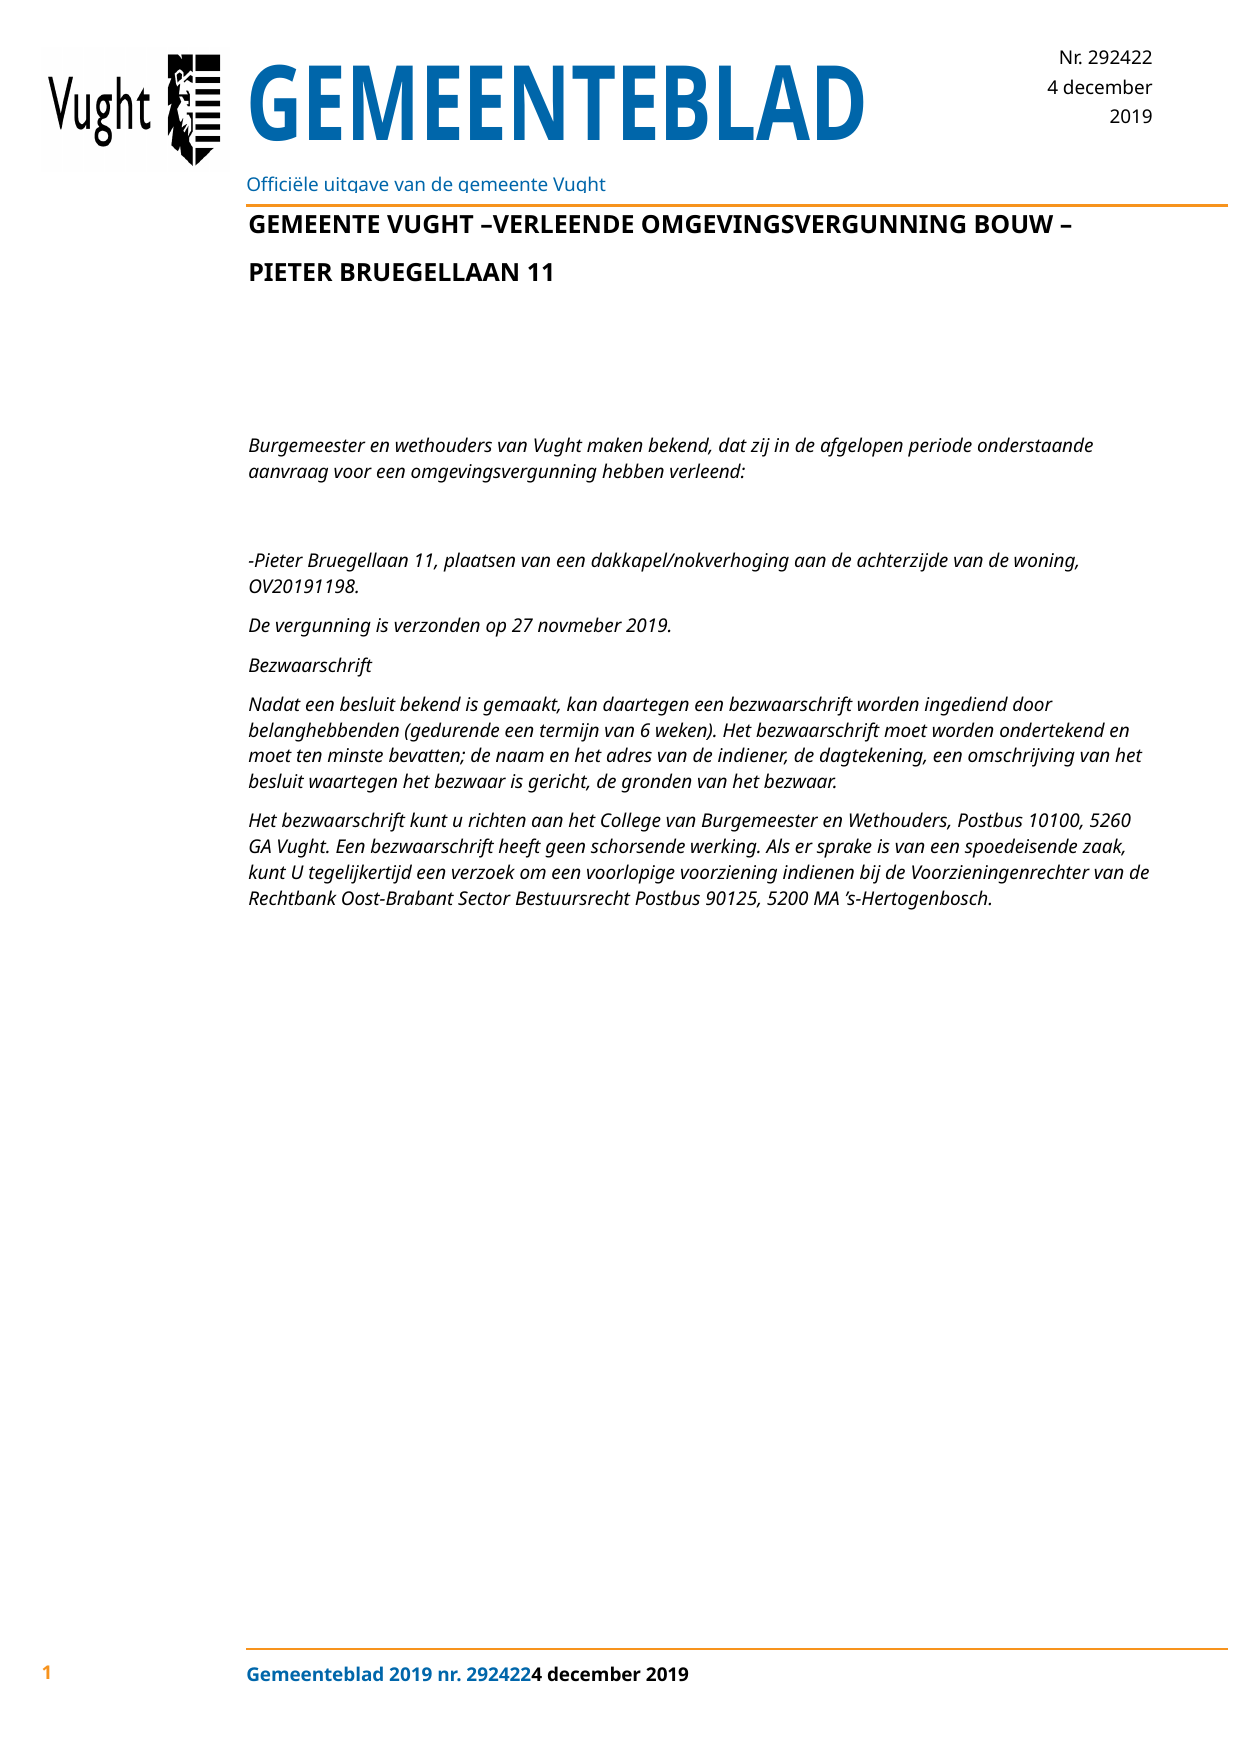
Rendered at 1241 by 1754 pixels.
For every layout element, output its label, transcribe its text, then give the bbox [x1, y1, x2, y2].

text GEMEENTE VUGHT –VERLEENDE OMGEVINGSVERGUNNING BOUW – PIETER BRUEGELLAAN 11 [248, 207, 1152, 288]
text Nadat een besluit bekend is gemaakt, kan daartegen een bezwaarschrift worden ingediend door belanghebbenden (gedurende een termijn van 6 weken). Het bezwaarschrift moet worden ondertekend en moet ten minste bevatten; de naam en het adres van de indiener, de dagtekening, een omschrijving van het besluit waartegen het bezwaar is gericht, de gronden van het bezwaar. [248, 691, 1152, 794]
text -Pieter Bruegellaan 11, plaatsen van een dakkapel/nokverhoging aan de achterzijde van de woning, OV20191198. [248, 548, 1152, 599]
text Burgemeester en wethouders van Vught maken bekend, dat zij in de afgelopen periode onderstaande aanvraag voor een omgevingsvergunning hebben verleend: [248, 432, 1152, 484]
text Bezwaarschrift [248, 652, 1152, 678]
picture [41, 47, 231, 172]
text De vergunning is verzonden op 27 novmeber 2019. [248, 613, 1152, 638]
text Het bezwaarschrift kunt u richten aan het College van Burgemeester en Wethouders, Postbus 10100, 5260 GA Vught. Een bezwaarschrift heeft geen schorsende werking. Als er sprake is van een spoedeisende zaak, kunt U tegelijkertijd een verzoek om een voorlopige voorziening indienen bij de Voorzieningenrechter van de Rechtbank Oost-Brabant Sector Bestuursrecht Postbus 90125, 5200 MA ’s-Hertogenbosch. [248, 808, 1152, 911]
